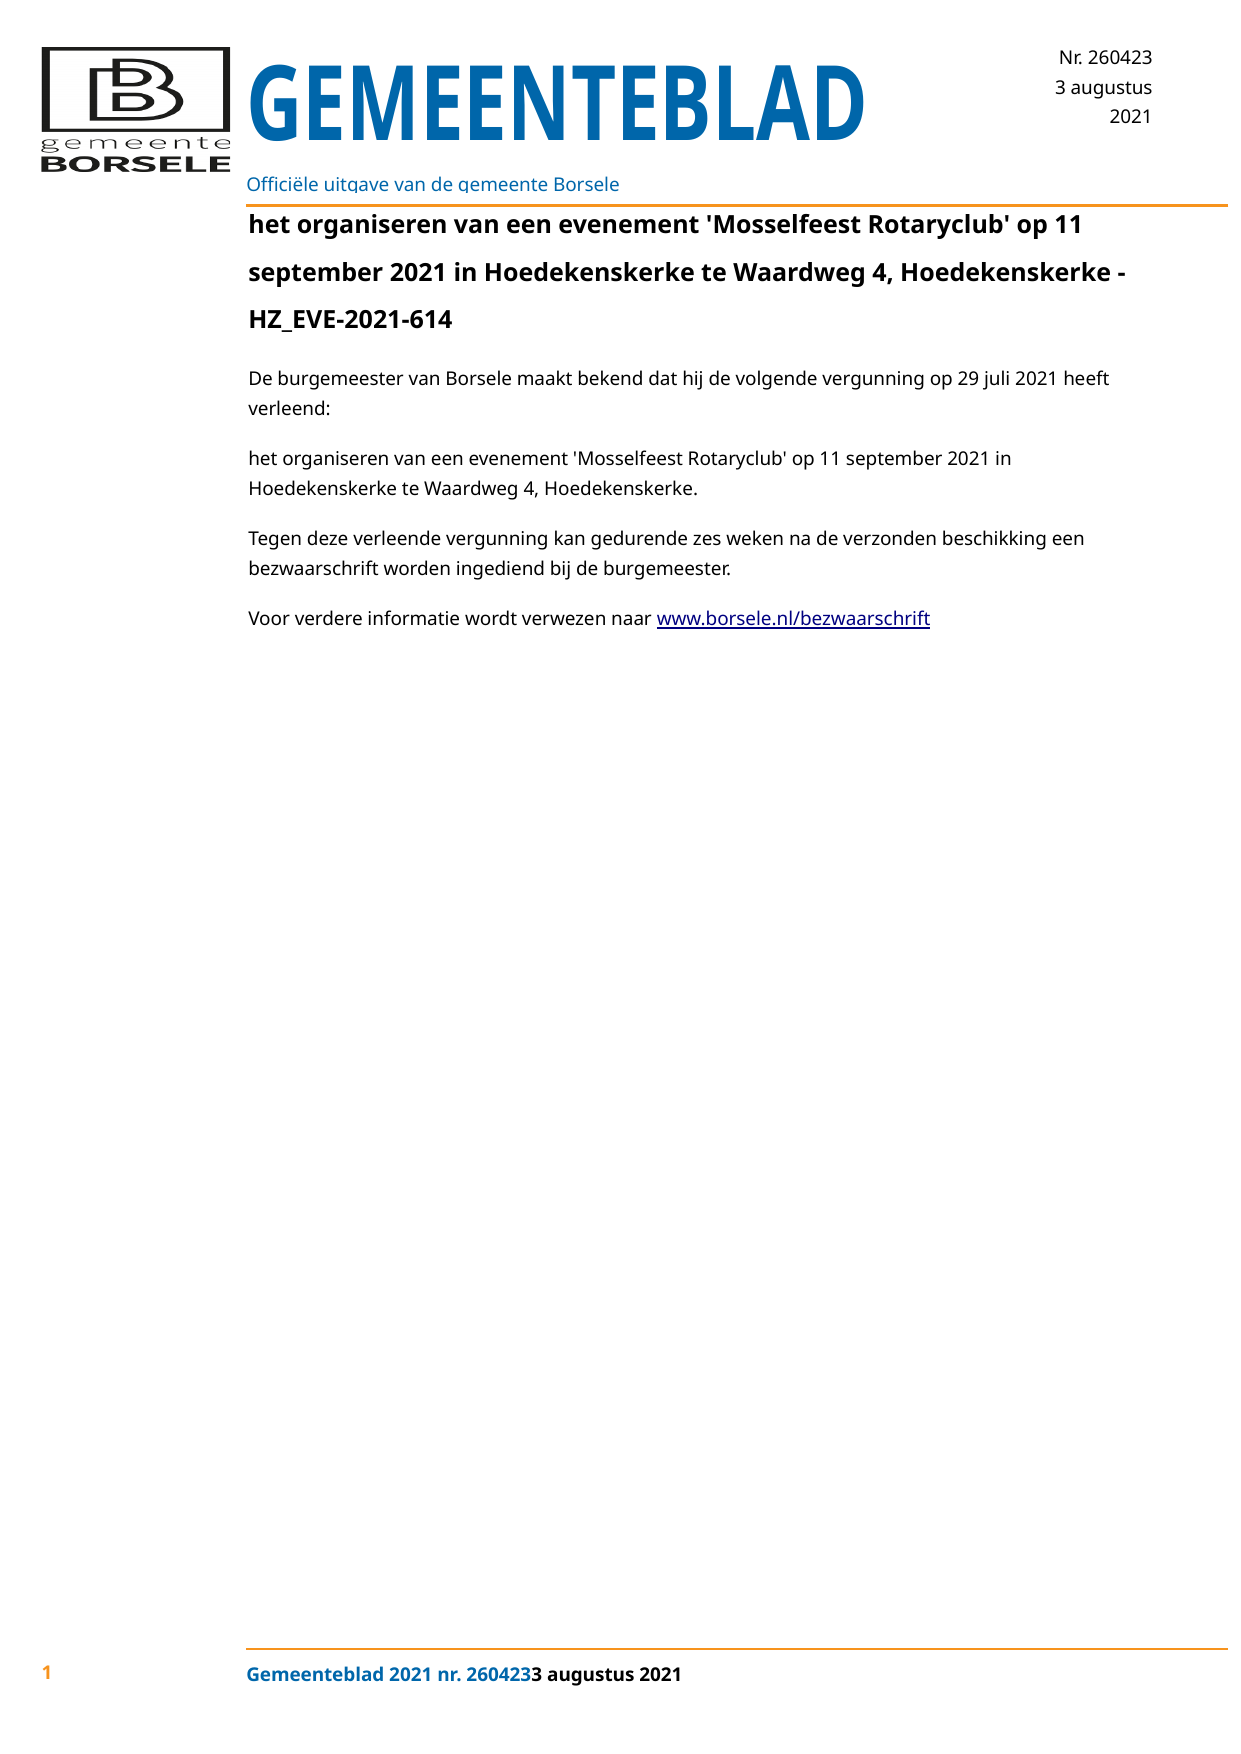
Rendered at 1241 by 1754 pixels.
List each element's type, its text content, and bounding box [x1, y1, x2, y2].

text het organiseren van een evenement 'Mosselfeest Rotaryclub' op 11 september 2021 in Hoedekenskerke te Waardweg 4, Hoedekenskerke - HZ_EVE-2021-614 [248, 207, 1152, 336]
text Tegen deze verleende vergunning kan gedurende zes weken na de verzonden beschikking een bezwaarschrift worden ingediend bij de burgemeester. [248, 526, 1152, 581]
text Voor verdere informatie wordt verwezen naar www.borsele.nl/bezwaarschrift [248, 606, 1152, 631]
text het organiseren van een evenement 'Mosselfeest Rotaryclub' op 11 september 2021 in Hoedekenskerke te Waardweg 4, Hoedekenskerke. [248, 446, 1152, 501]
picture [41, 47, 231, 172]
text De burgemeester van Borsele maakt bekend dat hij de volgende vergunning op 29 juli 2021 heeft verleend: [248, 366, 1152, 421]
